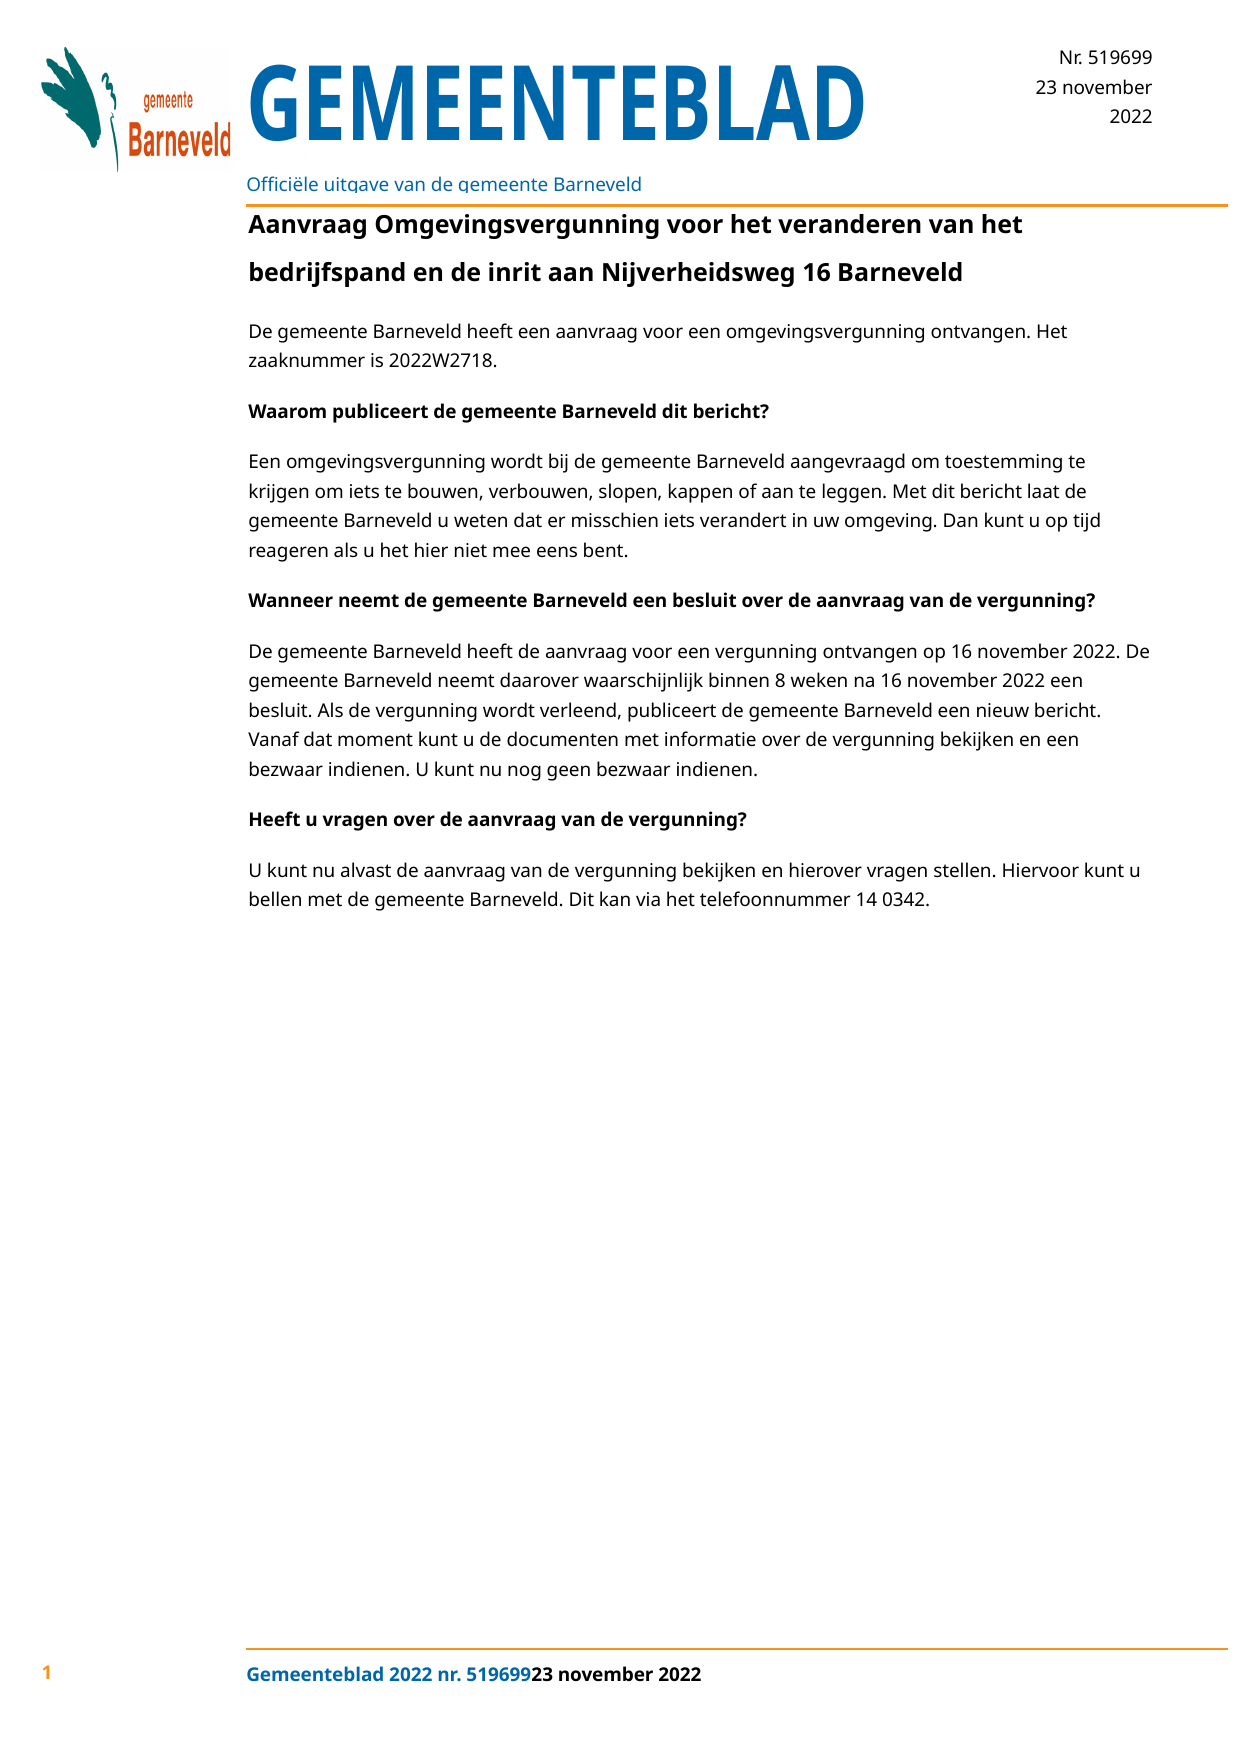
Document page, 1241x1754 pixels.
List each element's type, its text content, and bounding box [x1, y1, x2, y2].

text Een omgevingsvergunning wordt bij de gemeente Barneveld aangevraagd om toestemming te krijgen om iets te bouwen, verbouwen, slopen, kappen of aan te leggen. Met dit bericht laat de gemeente Barneveld u weten dat er misschien iets verandert in uw omgeving. Dan kunt u op tijd reageren als u het hier niet mee eens bent. [248, 448, 1152, 563]
text U kunt nu alvast de aanvraag van de vergunning bekijken en hierover vragen stellen. Hiervoor kunt u bellen met de gemeente Barneveld. Dit kan via het telefoonnummer 14 0342. [248, 857, 1152, 912]
text De gemeente Barneveld heeft de aanvraag voor een vergunning ontvangen op 16 november 2022. De gemeente Barneveld neemt daarover waarschijnlijk binnen 8 weken na 16 november 2022 een besluit. Als de vergunning wordt verleend, publiceert de gemeente Barneveld een nieuw bericht. Vanaf dat moment kunt u de documenten met informatie over de vergunning bekijken en een bezwaar indienen. U kunt nu nog geen bezwaar indienen. [248, 638, 1152, 782]
text De gemeente Barneveld heeft een aanvraag voor een omgevingsvergunning ontvangen. Het zaaknummer is 2022W2718. [248, 318, 1152, 373]
text Aanvraag Omgevingsvergunning voor het veranderen van het bedrijfspand en de inrit aan Nijverheidsweg 16 Barneveld [248, 207, 1152, 288]
text Heeft u vragen over de aanvraag van de vergunning? [248, 807, 1152, 832]
picture [41, 47, 231, 172]
text Wanneer neemt de gemeente Barneveld een besluit over de aanvraag van de vergunning? [248, 587, 1152, 613]
text Waarom publiceert de gemeente Barneveld dit bericht? [248, 398, 1152, 424]
